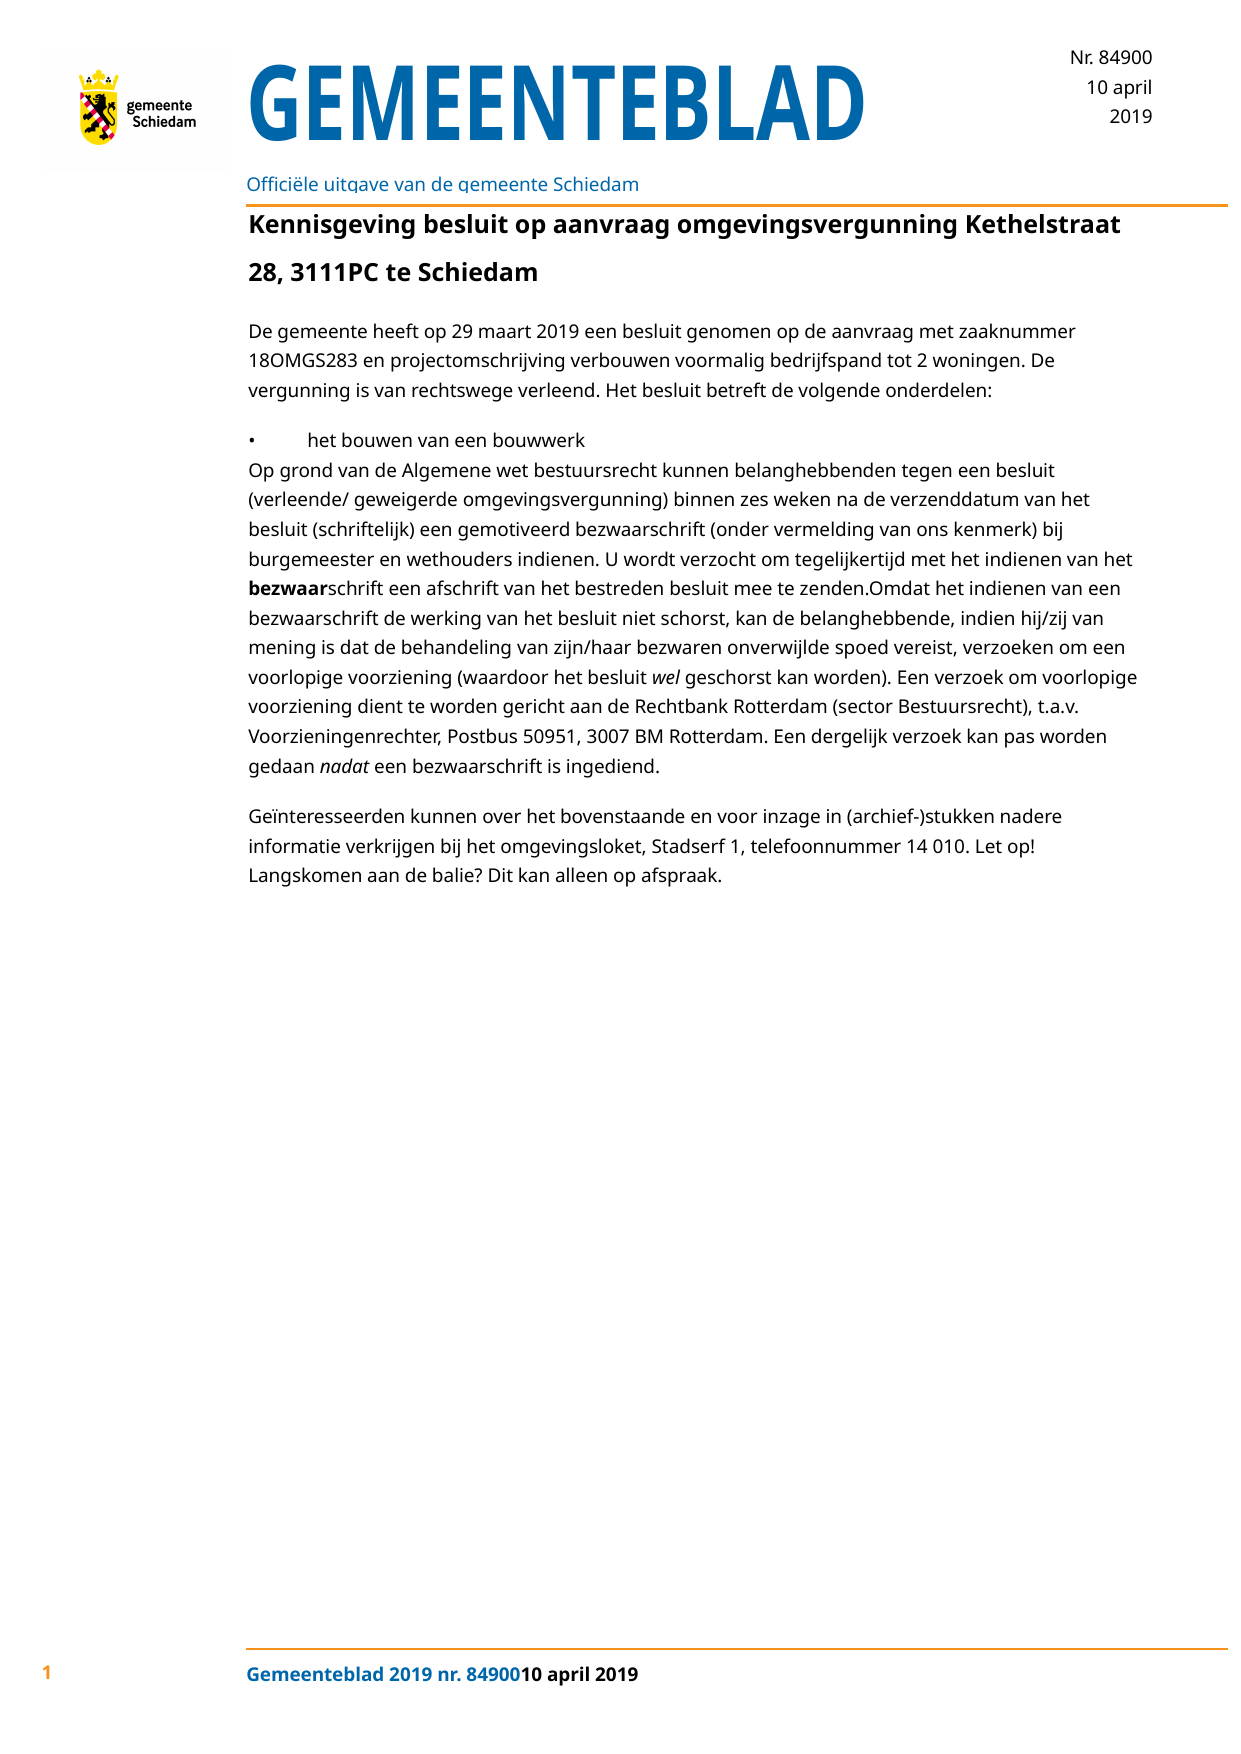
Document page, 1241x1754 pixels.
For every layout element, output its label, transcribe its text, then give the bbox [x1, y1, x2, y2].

text Geïnteresseerden kunnen over het bovenstaande en voor inzage in (archief-)stukken nadere informatie verkrijgen bij het omgevingsloket, Stadserf 1, telefoonnummer 14 010. Let op! Langskomen aan de balie? Dit kan alleen op afspraak. [248, 803, 1152, 888]
text Op grond van de Algemene wet bestuursrecht kunnen belanghebbenden tegen een besluit (verleende/ geweigerde omgevingsvergunning) binnen zes weken na de verzenddatum van het besluit (schriftelijk) een gemotiveerd bezwaarschrift (onder vermelding van ons kenmerk) bij burgemeester en wethouders indienen. U wordt verzocht om tegelijkertijd met het indienen van het bezwaarschrift een afschrift van het bestreden besluit mee te zenden.Omdat het indienen van een bezwaarschrift de werking van het besluit niet schorst, kan de belanghebbende, indien hij/zij van mening is dat de behandeling van zijn/haar bezwaren onverwijlde spoed vereist, verzoeken om een voorlopige voorziening (waardoor het besluit wel geschorst kan worden). Een verzoek om voorlopige voorziening dient te worden gericht aan de Rechtbank Rotterdam (sector Bestuursrecht), t.a.v. Voorzieningenrechter, Postbus 50951, 3007 BM Rotterdam. Een dergelijk verzoek kan pas worden gedaan nadat een bezwaarschrift is ingediend. [248, 457, 1152, 779]
text De gemeente heeft op 29 maart 2019 een besluit genomen op de aanvraag met zaaknummer 18OMGS283 en projectomschrijving verbouwen voormalig bedrijfspand tot 2 woningen. De vergunning is van rechtswege verleend. Het besluit betreft de volgende onderdelen: [248, 318, 1152, 403]
text Kennisgeving besluit op aanvraag omgevingsvergunning Kethelstraat 28, 3111PC te Schiedam [248, 207, 1152, 288]
list het bouwen van een bouwwerk [248, 427, 1152, 453]
picture [41, 47, 231, 172]
